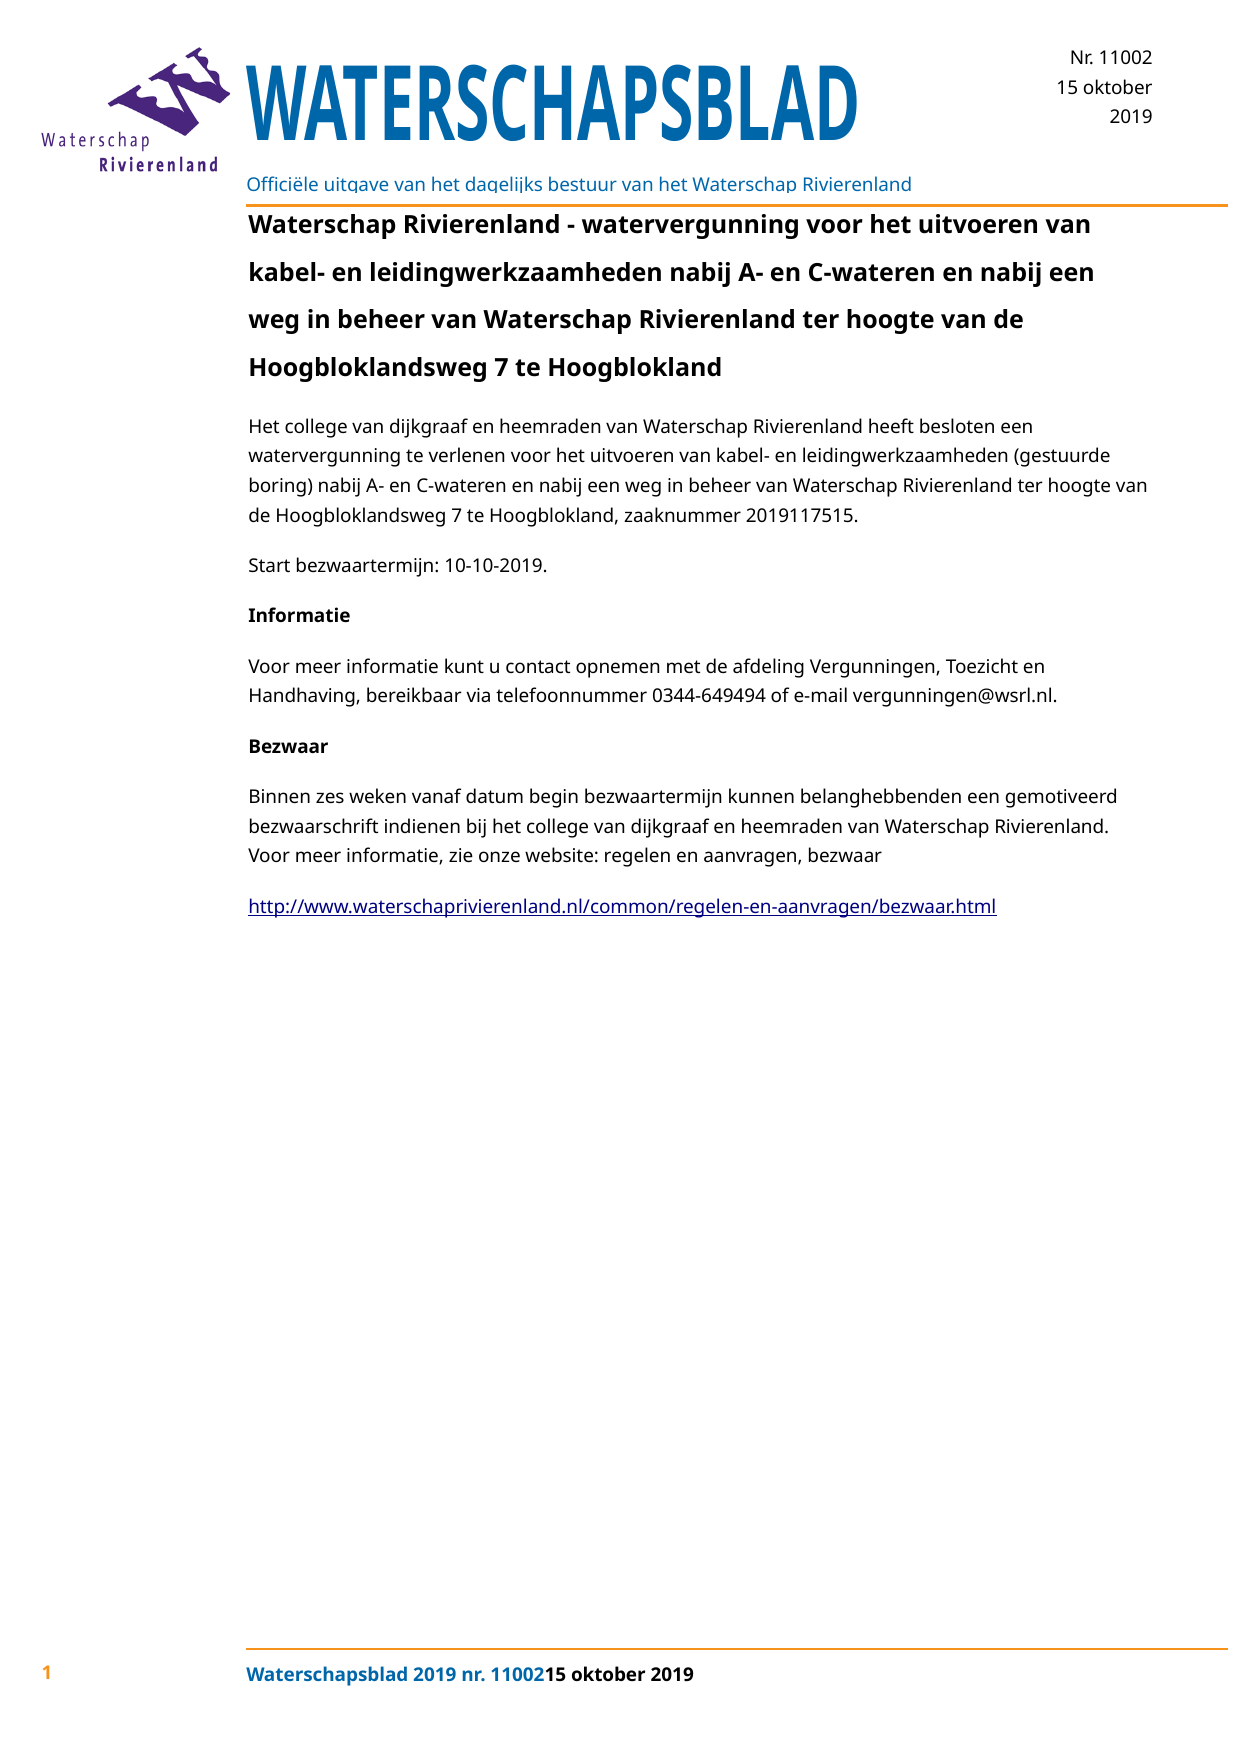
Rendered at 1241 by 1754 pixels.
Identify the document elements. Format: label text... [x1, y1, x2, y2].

text Bezwaar [248, 733, 1152, 759]
text Waterschap Rivierenland - watervergunning voor het uitvoeren van kabel- en leidingwerkzaamheden nabij A- en C-wateren en nabij een weg in beheer van Waterschap Rivierenland ter hoogte van de Hoogbloklandsweg 7 te Hoogblokland [248, 207, 1152, 384]
text Start bezwaartermijn: 10-10-2019. [248, 552, 1152, 578]
text http://www.waterschaprivierenland.nl/common/regelen-en-aanvragen/bezwaar.html [248, 893, 1152, 919]
text Binnen zes weken vanaf datum begin bezwaartermijn kunnen belanghebbenden een gemotiveerd bezwaarschrift indienen bij het college van dijkgraaf en heemraden van Waterschap Rivierenland. Voor meer informatie, zie onze website: regelen en aanvragen, bezwaar [248, 783, 1152, 868]
picture [41, 47, 231, 172]
text Het college van dijkgraaf en heemraden van Waterschap Rivierenland heeft besloten een watervergunning te verlenen voor het uitvoeren van kabel- en leidingwerkzaamheden (gestuurde boring) nabij A- en C-wateren en nabij een weg in beheer van Waterschap Rivierenland ter hoogte van de Hoogbloklandsweg 7 te Hoogblokland, zaaknummer 2019117515. [248, 413, 1152, 528]
text Informatie [248, 603, 1152, 628]
text Voor meer informatie kunt u contact opnemen met de afdeling Vergunningen, Toezicht en Handhaving, bereikbaar via telefoonnummer 0344-649494 of e-mail vergunningen@wsrl.nl. [248, 653, 1152, 708]
